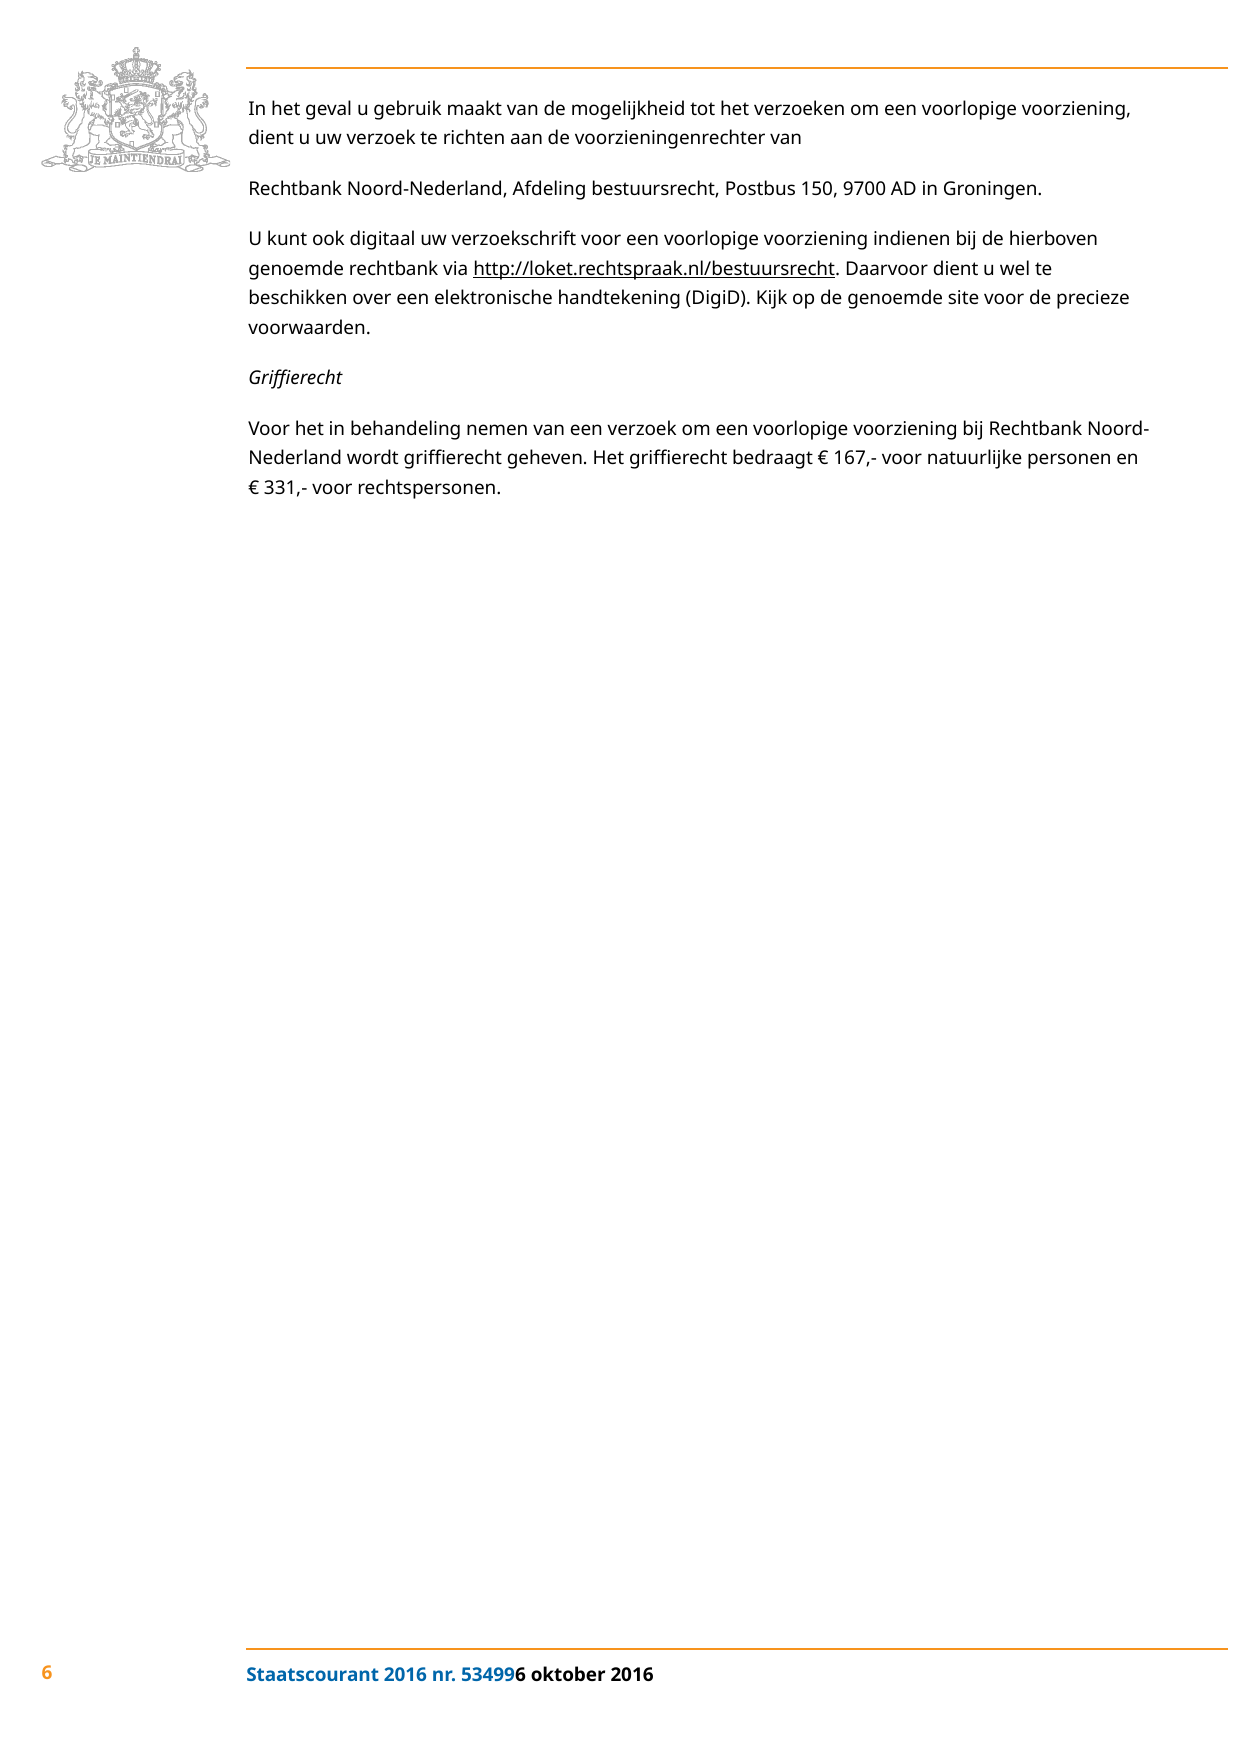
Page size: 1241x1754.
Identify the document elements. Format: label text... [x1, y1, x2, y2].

picture [41, 47, 231, 172]
text Rechtbank Noord-Nederland, Afdeling bestuursrecht, Postbus 150, 9700 AD in Groningen. [248, 175, 1152, 201]
text Griffierecht [248, 364, 1152, 390]
text Voor het in behandeling nemen van een verzoek om een voorlopige voorziening bij Rechtbank Noord-Nederland wordt griffierecht geheven. Het griffierecht bedraagt € 167,- voor natuurlijke personen en € 331,- voor rechtspersonen. [248, 415, 1152, 500]
text In het geval u gebruik maakt van de mogelijkheid tot het verzoeken om een voorlopige voorziening, dient u uw verzoek te richten aan de voorzieningenrechter van [248, 95, 1152, 150]
text U kunt ook digitaal uw verzoekschrift voor een voorlopige voorziening indienen bij de hierboven genoemde rechtbank via http://loket.rechtspraak.nl/bestuursrecht. Daarvoor dient u wel te beschikken over een elektronische handtekening (DigiD). Kijk op de genoemde site voor de precieze voorwaarden. [248, 225, 1152, 340]
